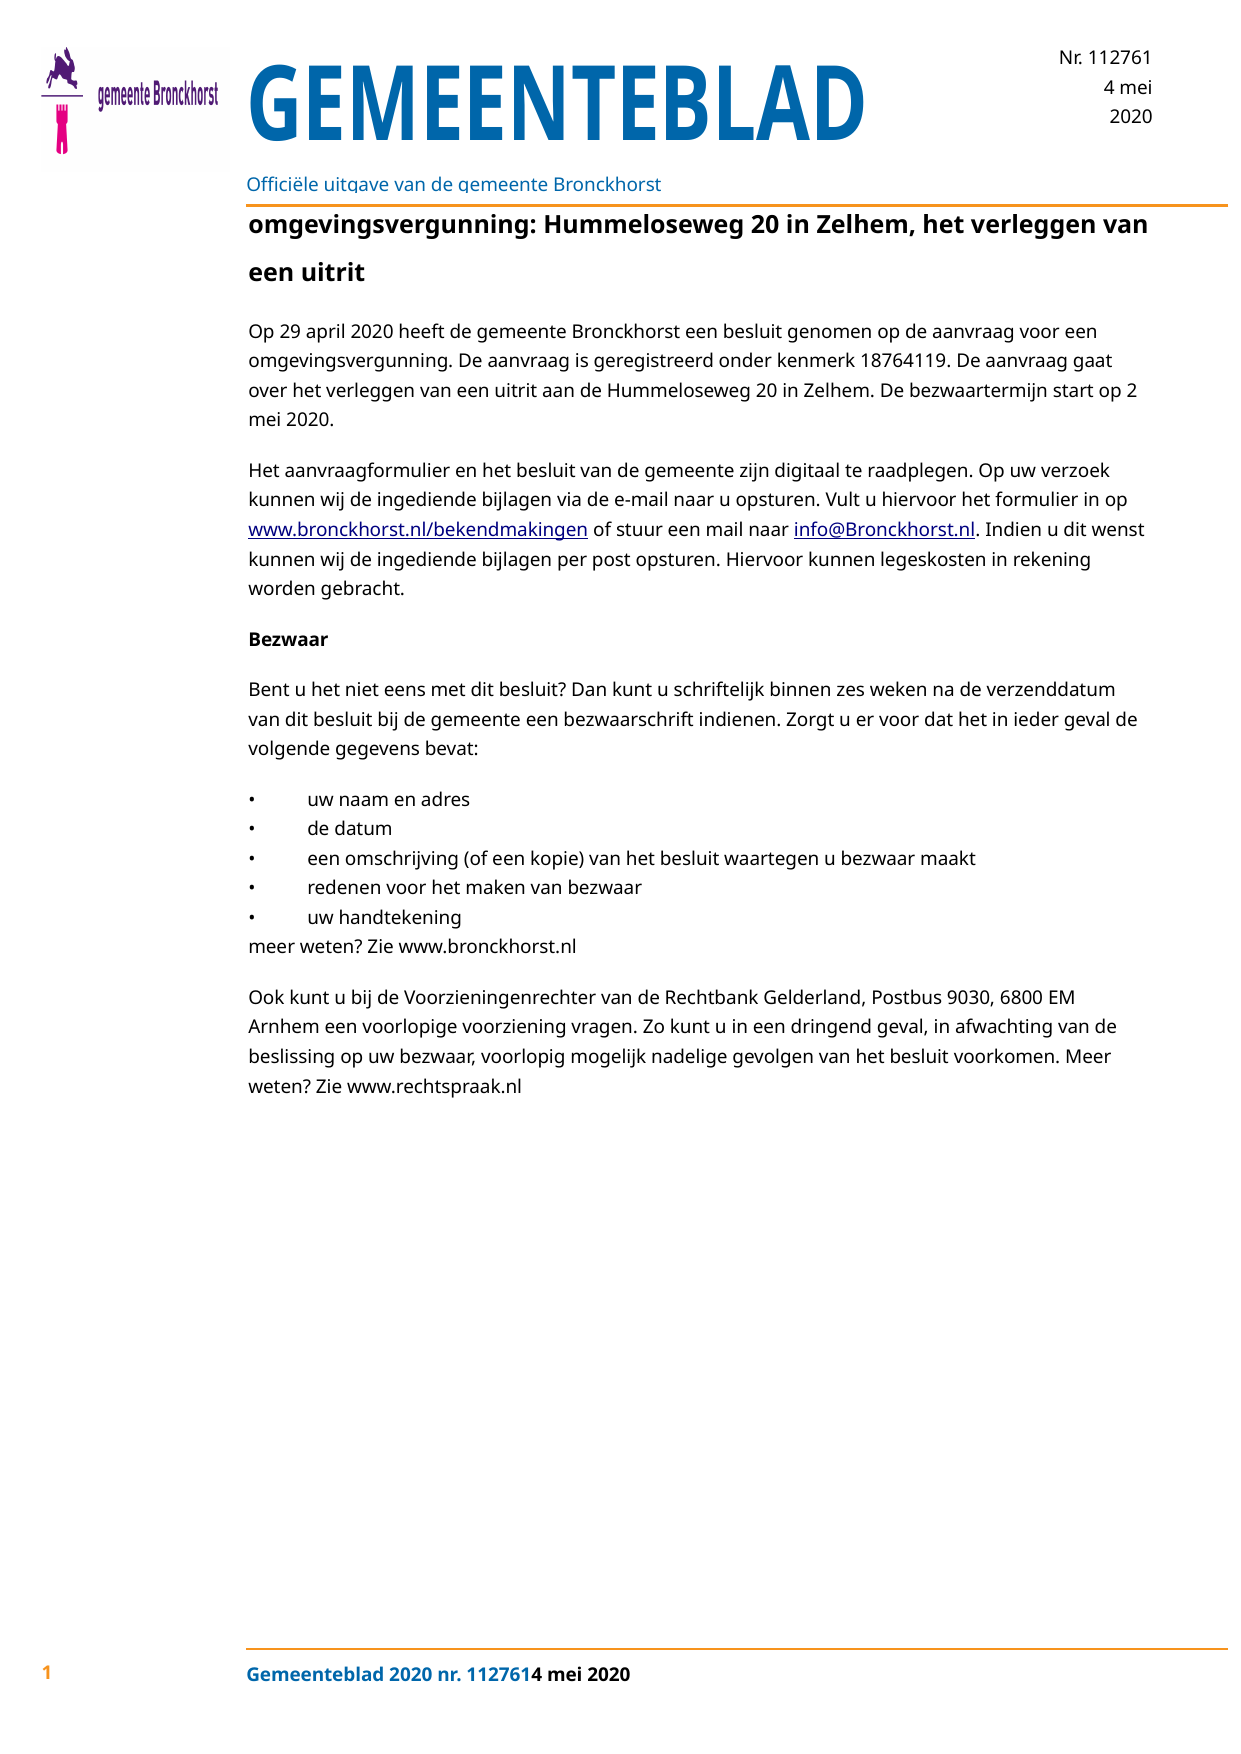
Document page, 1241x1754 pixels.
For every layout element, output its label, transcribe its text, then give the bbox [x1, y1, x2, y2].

list de datum [248, 815, 1152, 841]
text Ook kunt u bij de Voorzieningenrechter van de Rechtbank Gelderland, Postbus 9030, 6800 EM Arnhem een voorlopige voorziening vragen. Zo kunt u in een dringend geval, in afwachting van de beslissing op uw bezwaar, voorlopig mogelijk nadelige gevolgen van het besluit voorkomen. Meer weten? Zie www.rechtspraak.nl [248, 984, 1152, 1099]
list uw handtekening [248, 904, 1152, 930]
text Op 29 april 2020 heeft de gemeente Bronckhorst een besluit genomen op de aanvraag voor een omgevingsvergunning. De aanvraag is geregistreerd onder kenmerk 18764119. De aanvraag gaat over het verleggen van een uitrit aan de Hummeloseweg 20 in Zelhem. De bezwaartermijn start op 2 mei 2020. [248, 318, 1152, 432]
list redenen voor het maken van bezwaar [248, 874, 1152, 900]
text Bent u het niet eens met dit besluit? Dan kunt u schriftelijk binnen zes weken na de verzenddatum van dit besluit bij de gemeente een bezwaarschrift indienen. Zorgt u er voor dat het in ieder geval de volgende gegevens bevat: [248, 676, 1152, 761]
text Bezwaar [248, 626, 1152, 652]
text Het aanvraagformulier en het besluit van de gemeente zijn digitaal te raadplegen. Op uw verzoek kunnen wij de ingediende bijlagen via de e-mail naar u opsturen. Vult u hiervoor het formulier in op www.bronckhorst.nl/bekendmakingen of stuur een mail naar info@Bronckhorst.nl. Indien u dit wenst kunnen wij de ingediende bijlagen per post opsturen. Hiervoor kunnen legeskosten in rekening worden gebracht. [248, 457, 1152, 601]
text meer weten? Zie www.bronckhorst.nl [248, 934, 1152, 959]
text omgevingsvergunning: Hummeloseweg 20 in Zelhem, het verleggen van een uitrit [248, 207, 1152, 288]
picture [41, 47, 231, 172]
list een omschrijving (of een kopie) van het besluit waartegen u bezwaar maakt [248, 845, 1152, 871]
list uw naam en adres [248, 786, 1152, 812]
